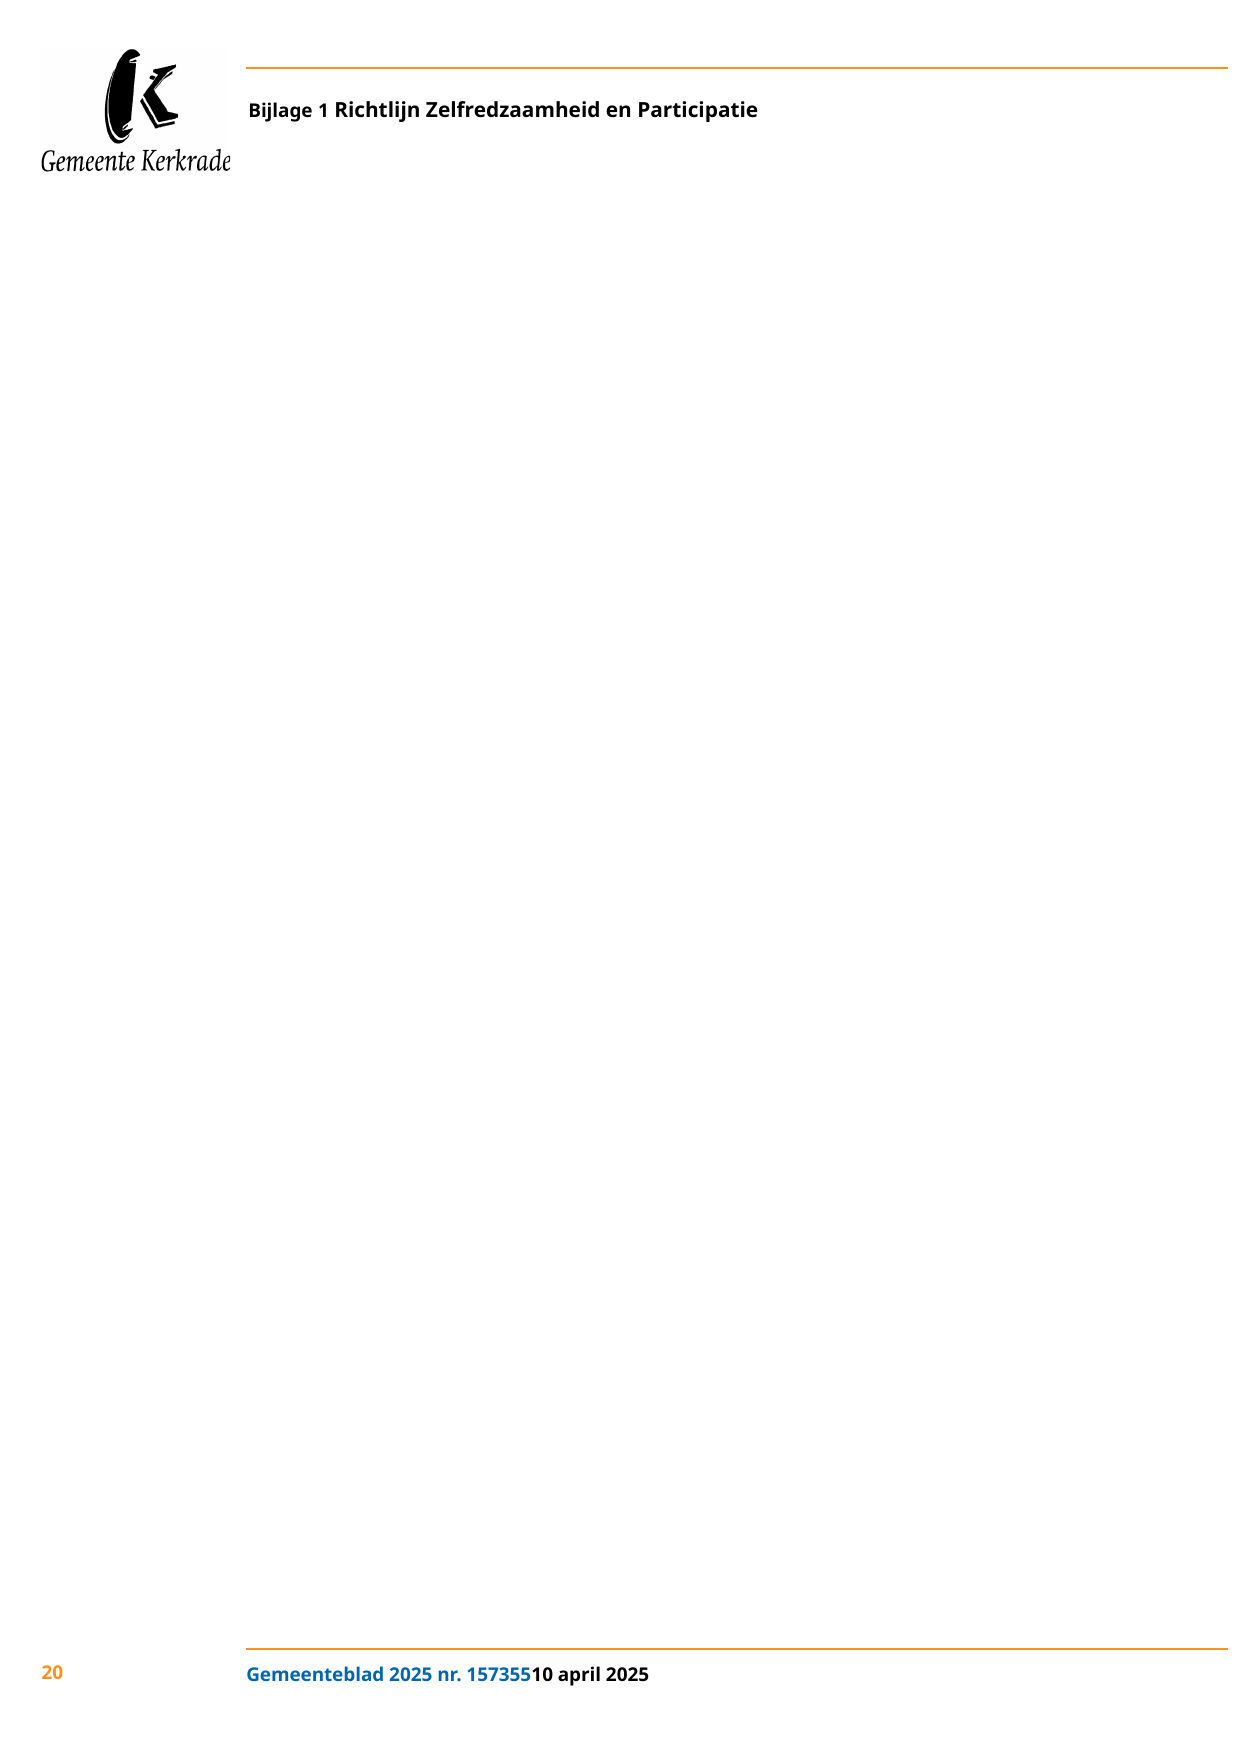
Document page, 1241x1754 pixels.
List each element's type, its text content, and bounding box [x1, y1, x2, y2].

picture [41, 47, 231, 172]
text Bijlage 1 Richtlijn Zelfredzaamheid en Participatie [248, 95, 1152, 123]
